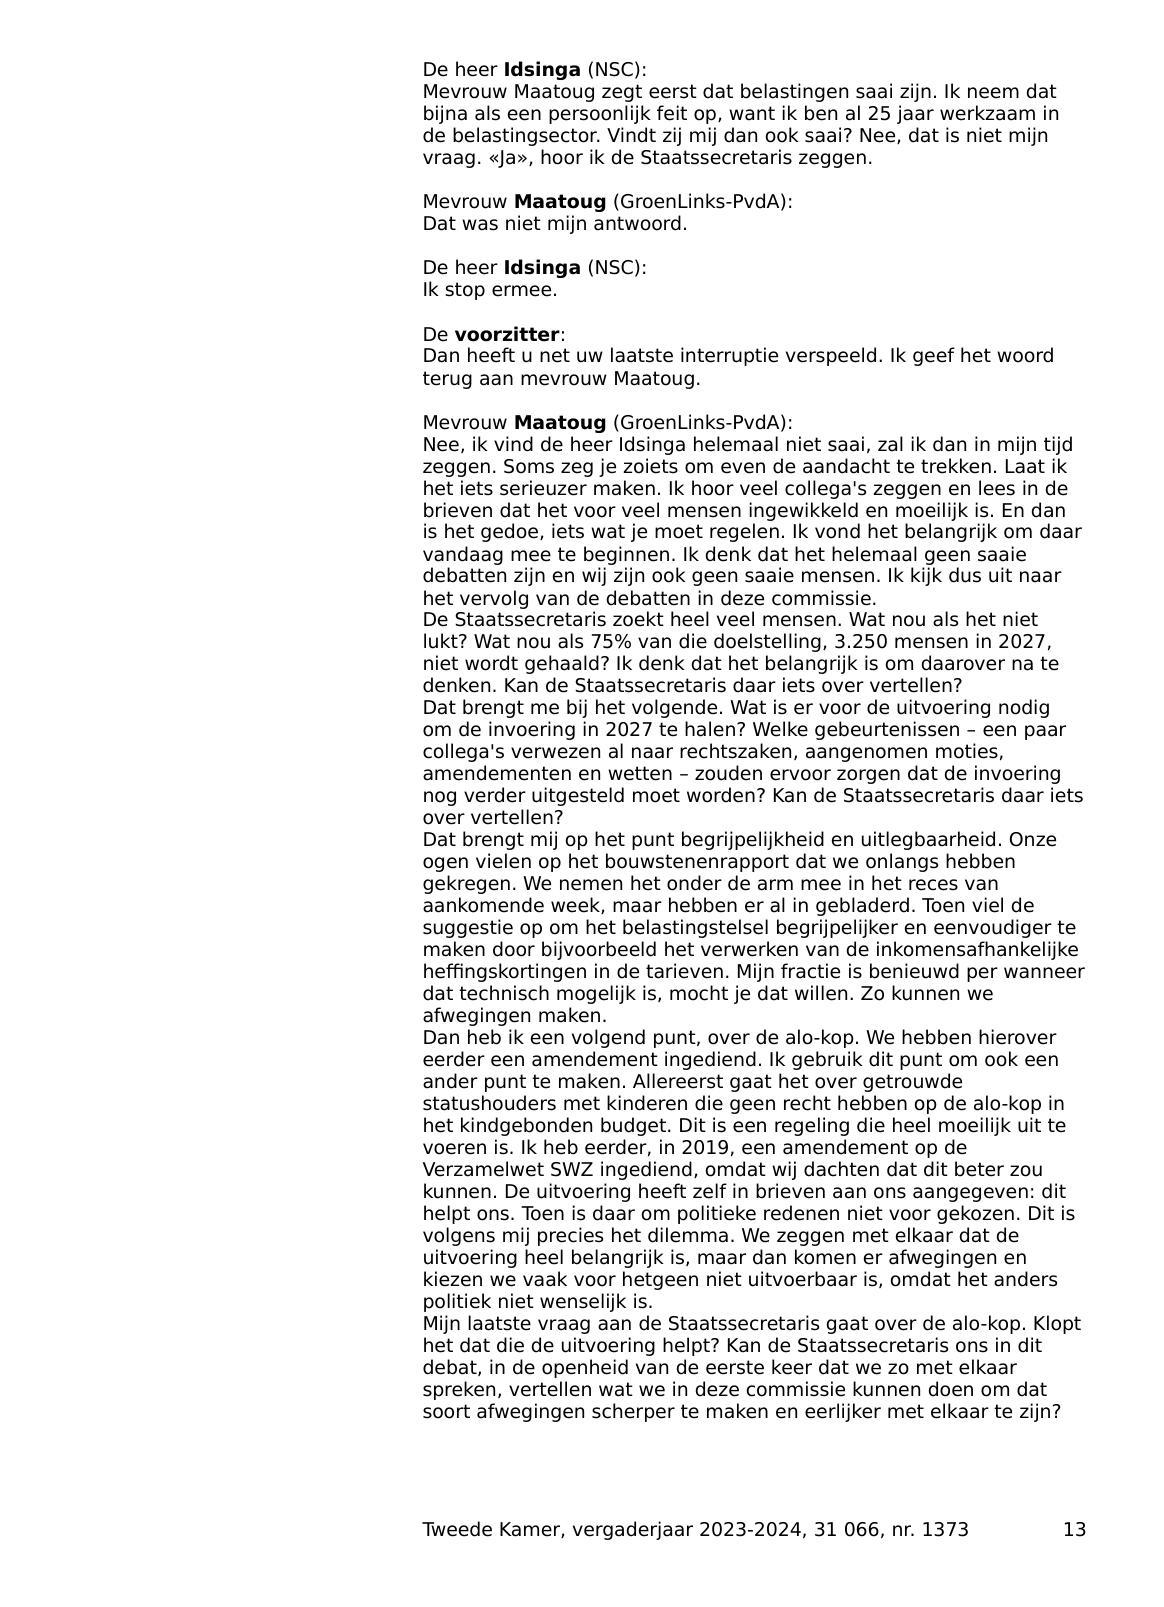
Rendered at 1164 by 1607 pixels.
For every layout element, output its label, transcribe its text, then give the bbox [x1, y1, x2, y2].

text Dat brengt me bij het volgende. Wat is er voor de uitvoering nodig om de invoering in 2027 te halen? Welke gebeurtenissen – een paar collega's verwezen al naar rechtszaken, aangenomen moties, amendementen en wetten – zouden ervoor zorgen dat de invoering nog verder uitgesteld moet worden? Kan de Staatssecretaris daar iets over vertellen? [422, 697, 1087, 829]
text Dat was niet mijn antwoord. [422, 213, 1087, 235]
text Mevrouw Maatoug (GroenLinks-PvdA): [422, 191, 1087, 213]
text Ik stop ermee. [422, 279, 1087, 301]
text Mevrouw Maatoug (GroenLinks-PvdA): [422, 412, 1087, 433]
text De voorzitter: [422, 323, 1087, 345]
text De heer Idsinga (NSC): [422, 59, 1087, 81]
text Dat brengt mij op het punt begrijpelijkheid en uitlegbaarheid. Onze ogen vielen op het bouwstenenrapport dat we onlangs hebben gekregen. We nemen het onder de arm mee in het reces van aankomende week, maar hebben er al in gebladerd. Toen viel de suggestie op om het belastingstelsel begrijpelijker en eenvoudiger te maken door bijvoorbeeld het verwerken van de inkomensafhankelijke heffingskortingen in de tarieven. Mijn fractie is benieuwd per wanneer dat technisch mogelijk is, mocht je dat willen. Zo kunnen we afwegingen maken. [422, 829, 1087, 1027]
text Mijn laatste vraag aan de Staatssecretaris gaat over de alo-kop. Klopt het dat die de uitvoering helpt? Kan de Staatssecretaris ons in dit debat, in de openheid van de eerste keer dat we zo met elkaar spreken, vertellen wat we in deze commissie kunnen doen om dat soort afwegingen scherper te maken en eerlijker met elkaar te zijn? [422, 1313, 1087, 1423]
text De Staatssecretaris zoekt heel veel mensen. Wat nou als het niet lukt? Wat nou als 75% van die doelstelling, 3.250 mensen in 2027, niet wordt gehaald? Ik denk dat het belangrijk is om daarover na te denken. Kan de Staatssecretaris daar iets over vertellen? [422, 609, 1087, 697]
text De heer Idsinga (NSC): [422, 257, 1087, 279]
text Nee, ik vind de heer Idsinga helemaal niet saai, zal ik dan in mijn tijd zeggen. Soms zeg je zoiets om even de aandacht te trekken. Laat ik het iets serieuzer maken. Ik hoor veel collega's zeggen en lees in de brieven dat het voor veel mensen ingewikkeld en moeilijk is. En dan is het gedoe, iets wat je moet regelen. Ik vond het belangrijk om daar vandaag mee te beginnen. Ik denk dat het helemaal geen saaie debatten zijn en wij zijn ook geen saaie mensen. Ik kijk dus uit naar het vervolg van de debatten in deze commissie. [422, 433, 1087, 609]
text Dan heb ik een volgend punt, over de alo-kop. We hebben hierover eerder een amendement ingediend. Ik gebruik dit punt om ook een ander punt te maken. Allereerst gaat het over getrouwde statushouders met kinderen die geen recht hebben op de alo-kop in het kindgebonden budget. Dit is een regeling die heel moeilijk uit te voeren is. Ik heb eerder, in 2019, een amendement op de Verzamelwet SWZ ingediend, omdat wij dachten dat dit beter zou kunnen. De uitvoering heeft zelf in brieven aan ons aangegeven: dit helpt ons. Toen is daar om politieke redenen niet voor gekozen. Dit is volgens mij precies het dilemma. We zeggen met elkaar dat de uitvoering heel belangrijk is, maar dan komen er afwegingen en kiezen we vaak voor hetgeen niet uitvoerbaar is, omdat het anders politiek niet wenselijk is. [422, 1027, 1087, 1313]
text Mevrouw Maatoug zegt eerst dat belastingen saai zijn. Ik neem dat bijna als een persoonlijk feit op, want ik ben al 25 jaar werkzaam in de belastingsector. Vindt zij mij dan ook saai? Nee, dat is niet mijn vraag. «Ja», hoor ik de Staatssecretaris zeggen. [422, 81, 1087, 169]
text Dan heeft u net uw laatste interruptie verspeeld. Ik geef het woord terug aan mevrouw Maatoug. [422, 345, 1087, 389]
